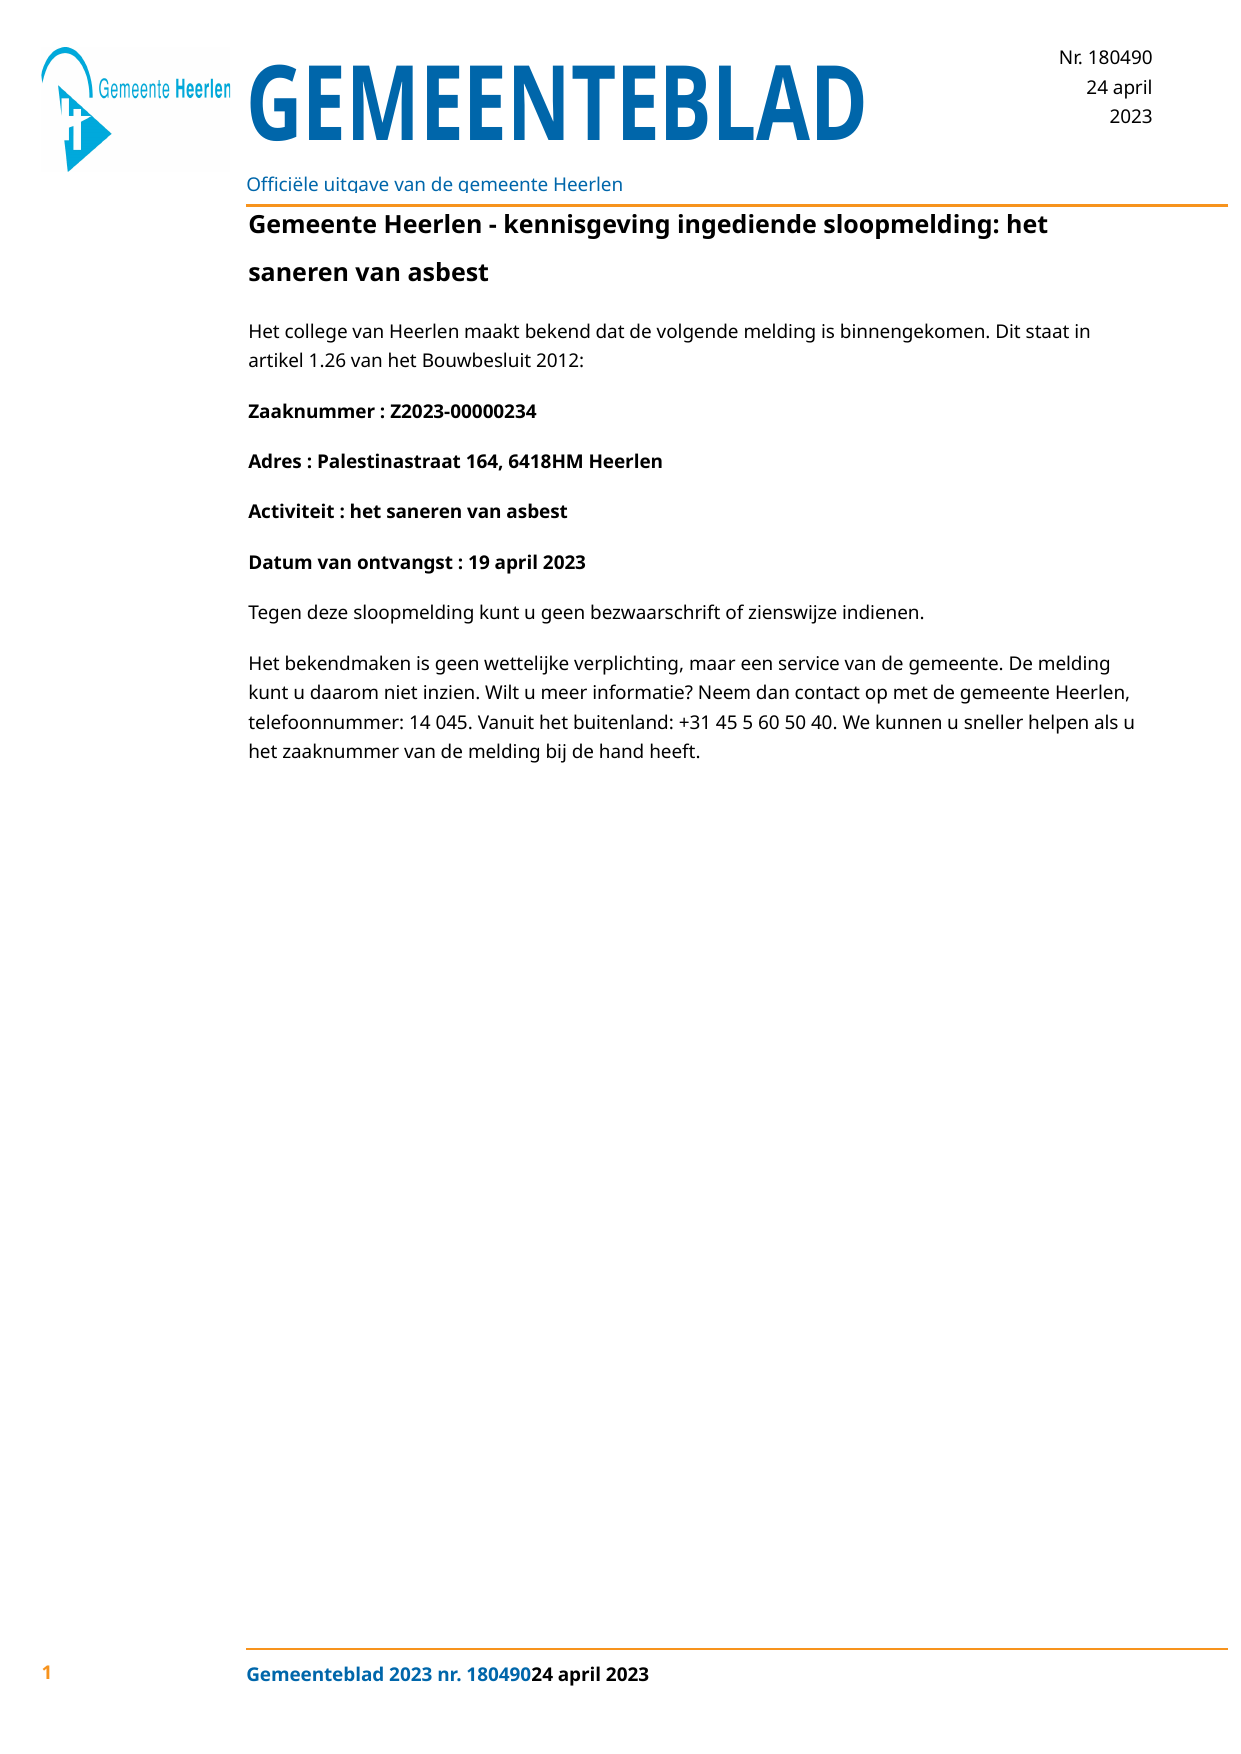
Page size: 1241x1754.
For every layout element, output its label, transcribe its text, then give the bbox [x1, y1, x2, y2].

picture [41, 47, 231, 172]
text Het college van Heerlen maakt bekend dat de volgende melding is binnengekomen. Dit staat in artikel 1.26 van het Bouwbesluit 2012: [248, 318, 1152, 373]
text Tegen deze sloopmelding kunt u geen bezwaarschrift of zienswijze indienen. [248, 599, 1152, 625]
text Datum van ontvangst : 19 april 2023 [248, 549, 1152, 575]
text Adres : Palestinastraat 164, 6418HM Heerlen [248, 448, 1152, 474]
text Activiteit : het saneren van asbest [248, 499, 1152, 524]
text Het bekendmaken is geen wettelijke verplichting, maar een service van de gemeente. De melding kunt u daarom niet inzien. Wilt u meer informatie? Neem dan contact op met de gemeente Heerlen, telefoonnummer: 14 045. Vanuit het buitenland: +31 45 5 60 50 40. We kunnen u sneller helpen als u het zaaknummer van de melding bij de hand heeft. [248, 650, 1152, 764]
text Gemeente Heerlen - kennisgeving ingediende sloopmelding: het saneren van asbest [248, 207, 1152, 288]
picture [41, 47, 59, 70]
text Zaaknummer : Z2023-00000234 [248, 398, 1152, 424]
